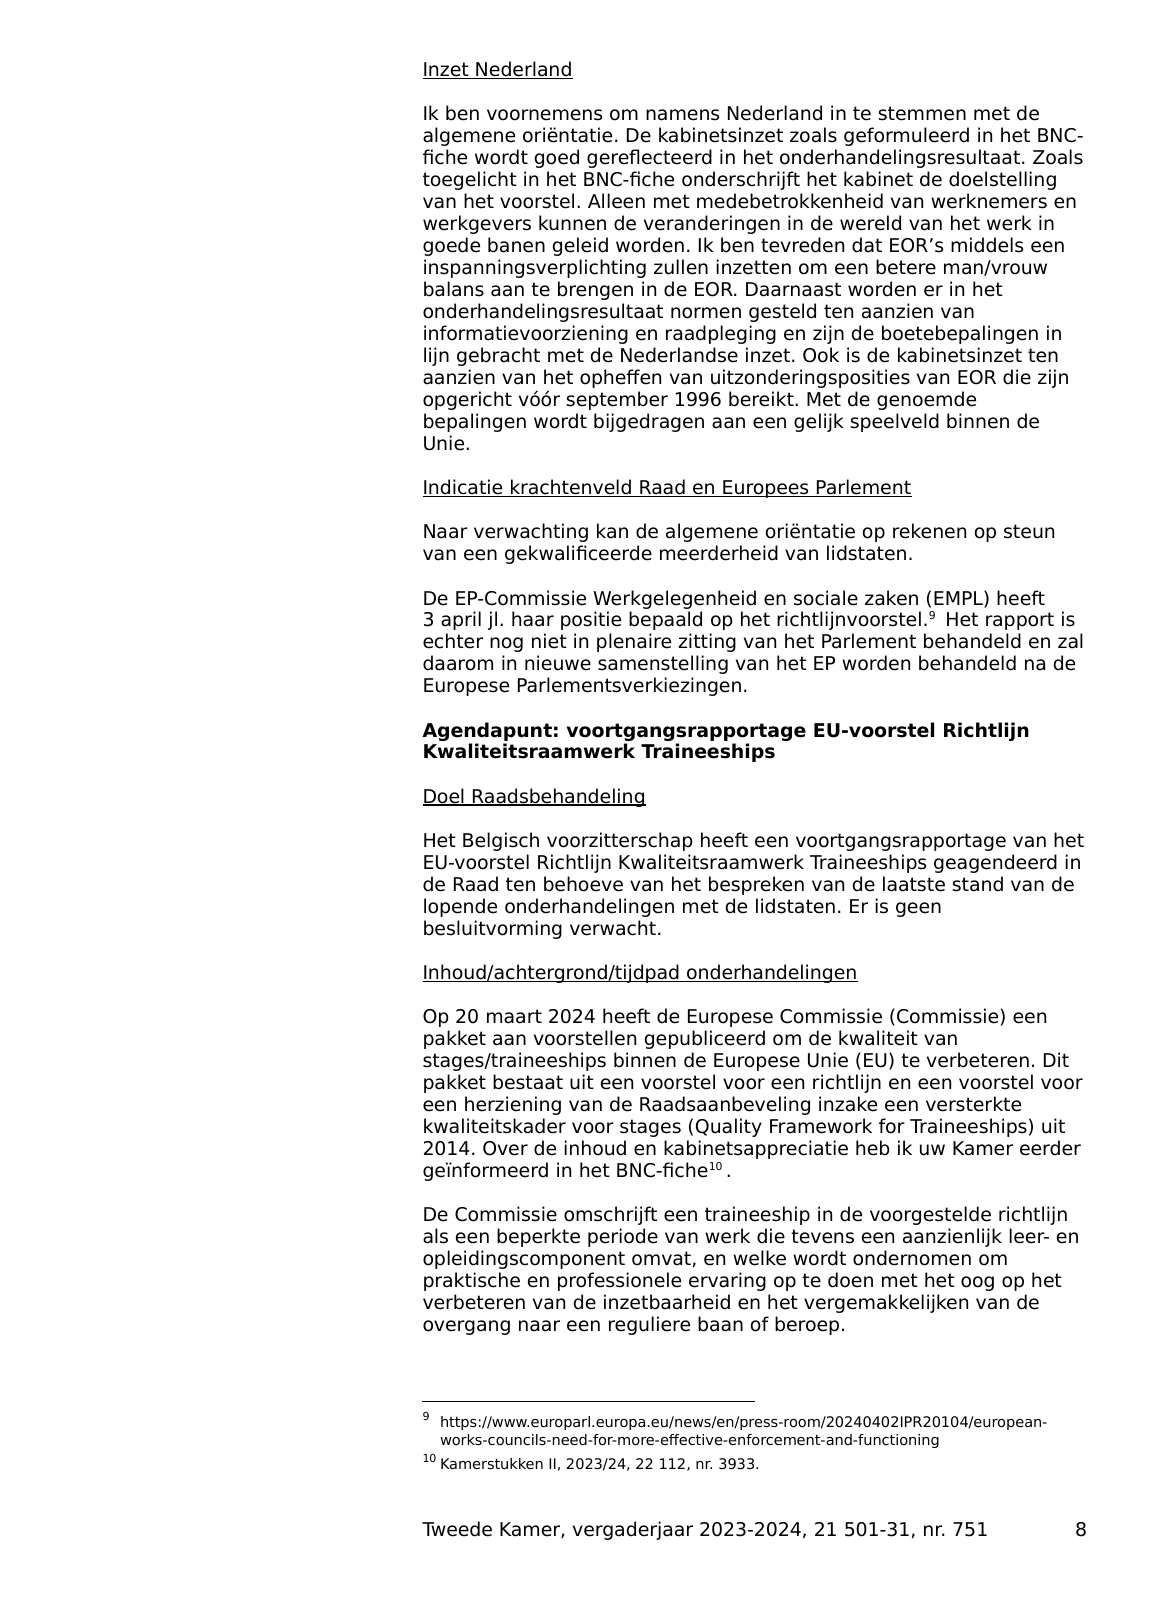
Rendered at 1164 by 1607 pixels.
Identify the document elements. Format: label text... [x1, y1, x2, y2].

text https://www.europarl.europa.eu/news/en/press-room/20240402IPR20104/european-works-councils-need-for-more-effective-enforcement-and-functioning [422, 1410, 1087, 1449]
text De Commissie omschrijft een traineeship in de voorgestelde richtlijn als een beperkte periode van werk die tevens een aanzienlijk leer- en opleidingscomponent omvat, en welke wordt ondernomen om praktische en professionele ervaring op te doen met het oog op het verbeteren van de inzetbaarheid en het vergemakkelijken van de overgang naar een reguliere baan of beroep. [422, 1204, 1087, 1336]
subtitle Agendapunt: voortgangsrapportage EU-voorstel Richtlijn Kwaliteitsraamwerk Traineeships [422, 719, 1087, 763]
text Op 20 maart 2024 heeft de Europese Commissie (Commissie) een pakket aan voorstellen gepubliceerd om de kwaliteit van stages/traineeships binnen de Europese Unie (EU) te verbeteren. Dit pakket bestaat uit een voorstel voor een richtlijn en een voorstel voor een herziening van de Raadsaanbeveling inzake een versterkte kwaliteitskader voor stages (Quality Framework for Traineeships) uit 2014. Over de inhoud en kabinetsappreciatie heb ik uw Kamer eerder geïnformeerd in het BNC-fiche. [422, 1006, 1087, 1182]
subtitle Inzet Nederland [422, 59, 1087, 81]
text De EP-Commissie Werkgelegenheid en sociale zaken (EMPL) heeft 3 april jl. haar positie bepaald op het richtlijnvoorstel. Het rapport is echter nog niet in plenaire zitting van het Parlement behandeld en zal daarom in nieuwe samenstelling van het EP worden behandeld na de Europese Parlementsverkiezingen. [422, 587, 1087, 697]
subtitle Doel Raadsbehandeling [422, 786, 1087, 808]
text Kamerstukken II, 2023/24, 22 112, nr. 3933. [422, 1452, 1087, 1474]
text Ik ben voornemens om namens Nederland in te stemmen met de algemene oriëntatie. De kabinetsinzet zoals geformuleerd in het BNC-fiche wordt goed gereflecteerd in het onderhandelingsresultaat. Zoals toegelicht in het BNC-fiche onderschrijft het kabinet de doelstelling van het voorstel. Alleen met medebetrokkenheid van werknemers en werkgevers kunnen de veranderingen in de wereld van het werk in goede banen geleid worden. Ik ben tevreden dat EOR’s middels een inspanningsverplichting zullen inzetten om een betere man/vrouw balans aan te brengen in de EOR. Daarnaast worden er in het onderhandelingsresultaat normen gesteld ten aanzien van informatievoorziening en raadpleging en zijn de boetebepalingen in lijn gebracht met de Nederlandse inzet. Ook is de kabinetsinzet ten aanzien van het opheffen van uitzonderingsposities van EOR die zijn opgericht vóór september 1996 bereikt. Met de genoemde bepalingen wordt bijgedragen aan een gelijk speelveld binnen de Unie. [422, 103, 1087, 455]
text Naar verwachting kan de algemene oriëntatie op rekenen op steun van een gekwalificeerde meerderheid van lidstaten. [422, 521, 1087, 565]
text Het Belgisch voorzitterschap heeft een voortgangsrapportage van het EU-voorstel Richtlijn Kwaliteitsraamwerk Traineeships geagendeerd in de Raad ten behoeve van het bespreken van de laatste stand van de lopende onderhandelingen met de lidstaten. Er is geen besluitvorming verwacht. [422, 830, 1087, 940]
subtitle Inhoud/achtergrond/tijdpad onderhandelingen [422, 962, 1087, 984]
subtitle Indicatie krachtenveld Raad en Europees Parlement [422, 477, 1087, 499]
